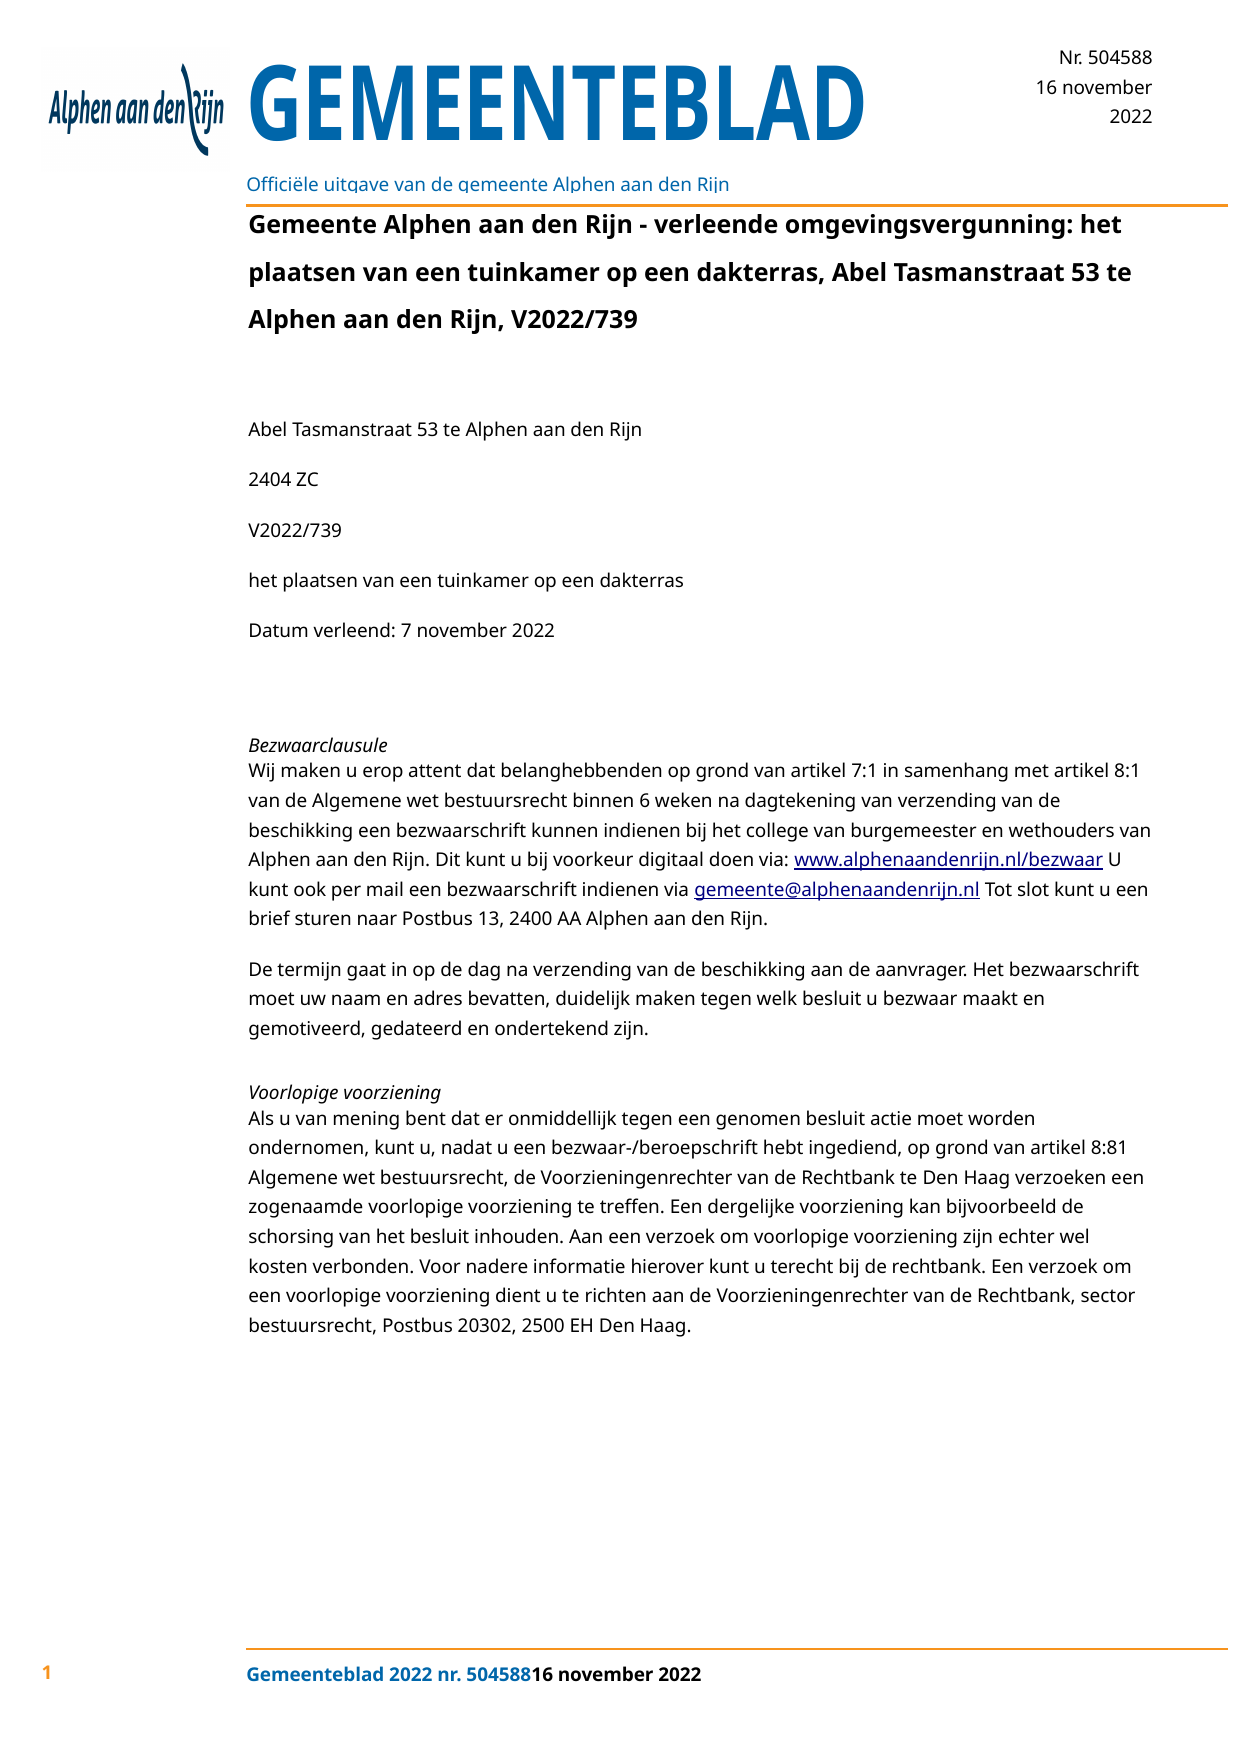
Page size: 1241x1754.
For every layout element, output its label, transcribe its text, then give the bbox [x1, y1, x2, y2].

text Gemeente Alphen aan den Rijn - verleende omgevingsvergunning: het plaatsen van een tuinkamer op een dakterras, Abel Tasmanstraat 53 te Alphen aan den Rijn, V2022/739 [248, 207, 1152, 336]
text 2404 ZC [248, 466, 1152, 492]
text Als u van mening bent dat er onmiddellijk tegen een genomen besluit actie moet worden ondernomen, kunt u, nadat u een bezwaar-/beroepschrift hebt ingediend, op grond van artikel 8:81 Algemene wet bestuursrecht, de Voorzieningenrechter van de Rechtbank te Den Haag verzoeken een zogenaamde voorlopige voorziening te treffen. Een dergelijke voorziening kan bijvoorbeeld de schorsing van het besluit inhouden. Aan een verzoek om voorlopige voorziening zijn echter wel kosten verbonden. Voor nadere informatie hierover kunt u terecht bij de rechtbank. Een verzoek om een voorlopige voorziening dient u te richten aan de Voorzieningenrechter van de Rechtbank, sector bestuursrecht, Postbus 20302, 2500 EH Den Haag. [248, 1105, 1152, 1338]
text het plaatsen van een tuinkamer op een dakterras [248, 567, 1152, 593]
text De termijn gaat in op de dag na verzending van de beschikking aan de aanvrager. Het bezwaarschrift moet uw naam en adres bevatten, duidelijk maken tegen welk besluit u bezwaar maakt en gemotiveerd, gedateerd en ondertekend zijn. [248, 956, 1152, 1041]
text Datum verleend: 7 november 2022 [248, 618, 1152, 643]
picture [41, 47, 231, 172]
text Abel Tasmanstraat 53 te Alphen aan den Rijn [248, 416, 1152, 442]
text Bezwaarclausule [248, 732, 1152, 758]
text V2022/739 [248, 517, 1152, 542]
text Wij maken u erop attent dat belanghebbenden op grond van artikel 7:1 in samenhang met artikel 8:1 van de Algemene wet bestuursrecht binnen 6 weken na dagtekening van verzending van de beschikking een bezwaarschrift kunnen indienen bij het college van burgemeester en wethouders van Alphen aan den Rijn. Dit kunt u bij voorkeur digitaal doen via: www.alphenaandenrijn.nl/bezwaar U kunt ook per mail een bezwaarschrift indienen via gemeente@alphenaandenrijn.nl Tot slot kunt u een brief sturen naar Postbus 13, 2400 AA Alphen aan den Rijn. [248, 758, 1152, 931]
text Voorlopige voorziening [248, 1079, 1152, 1105]
